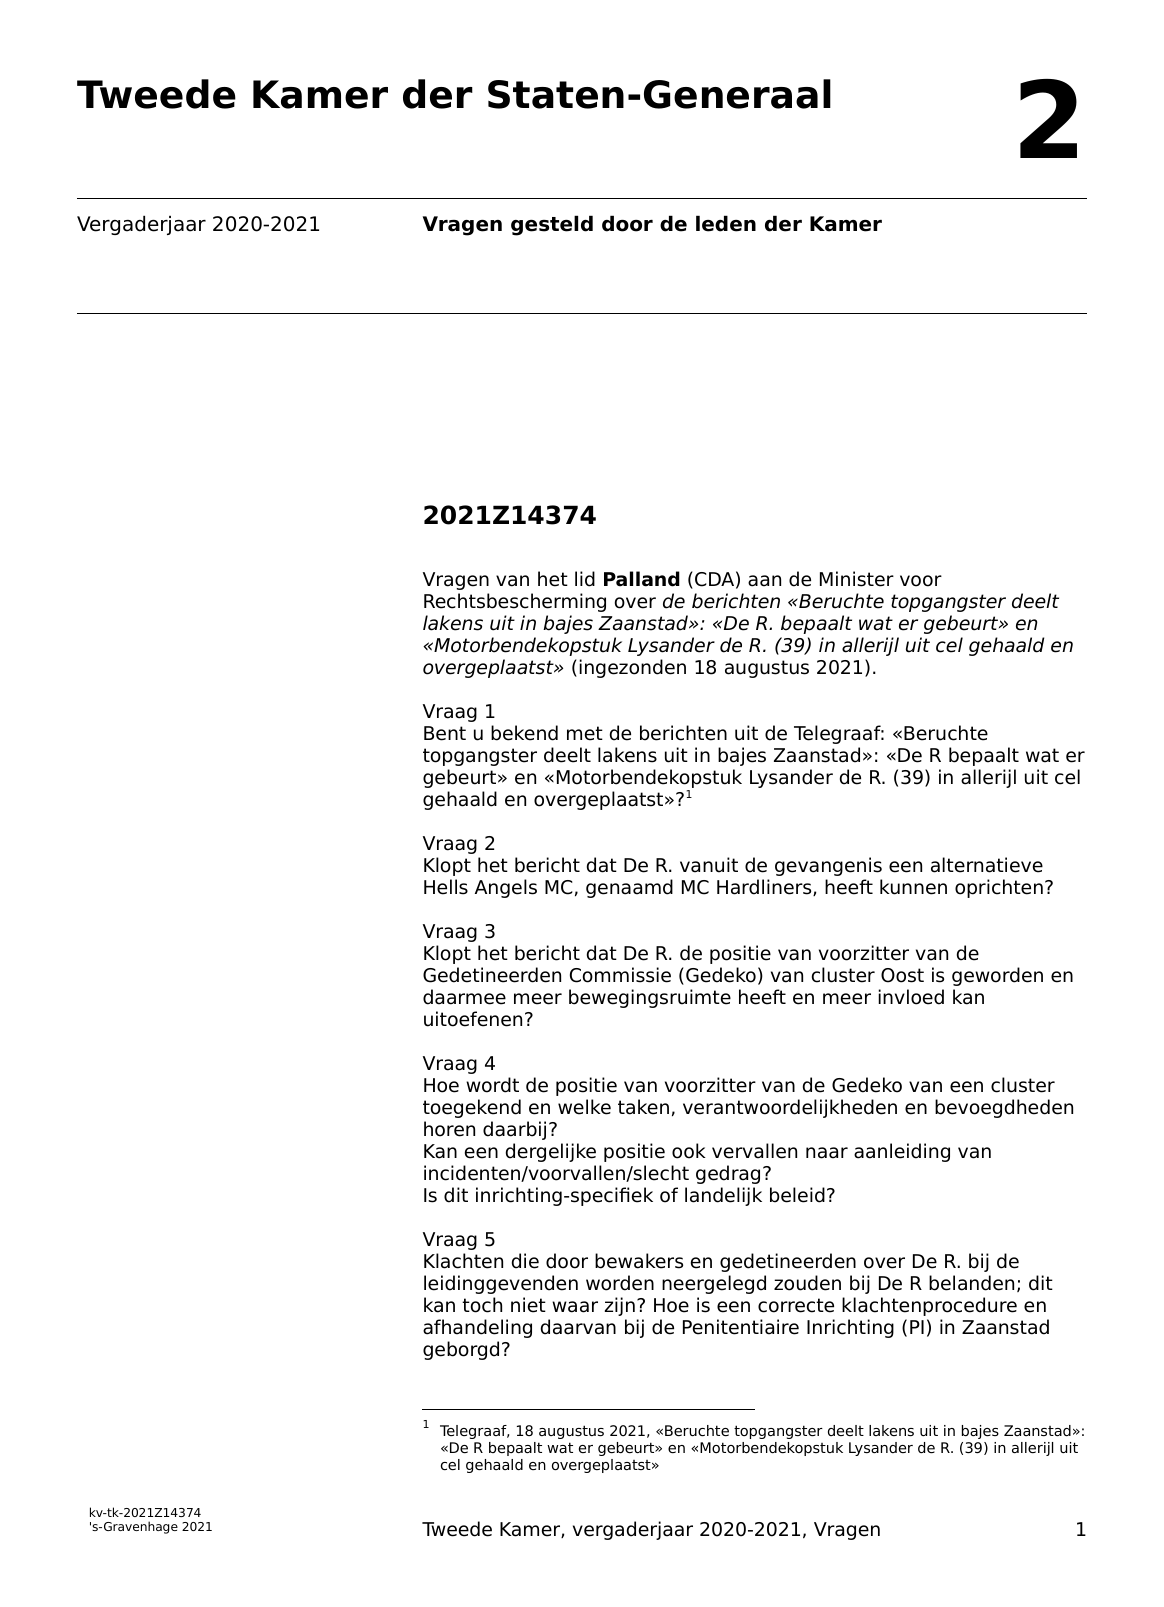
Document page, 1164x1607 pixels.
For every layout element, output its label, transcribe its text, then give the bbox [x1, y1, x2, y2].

table_header 2 [886, 59, 1087, 198]
text Vraag 4 [422, 1053, 1087, 1075]
text Bent u bekend met de berichten uit de Telegraaf: «Beruchte topgangster deelt lakens uit in bajes Zaanstad»: «De R bepaalt wat er gebeurt» en «Motorbendekopstuk Lysander de R. (39) in allerijl uit cel gehaald en overgeplaatst»? [422, 723, 1087, 811]
text Klopt het bericht dat De R. vanuit de gevangenis een alternatieve Hells Angels MC, genaamd MC Hardliners, heeft kunnen oprichten? [422, 855, 1087, 899]
text 's-Gravenhage 2021 [88, 1520, 323, 1534]
text Kan een dergelijke positie ook vervallen naar aanleiding van incidenten/voorvallen/slecht gedrag? [422, 1141, 1087, 1185]
text Telegraaf, 18 augustus 2021, «Beruchte topgangster deelt lakens uit in bajes Zaanstad»: «De R bepaalt wat er gebeurt» en «Motorbendekopstuk Lysander de R. (39) in allerijl uit cel gehaald en overgeplaatst» [422, 1418, 1087, 1474]
table_header Tweede Kamer der Staten-Generaal [77, 59, 886, 198]
text Klopt het bericht dat De R. de positie van voorzitter van de Gedetineerden Commissie (Gedeko) van cluster Oost is geworden en daarmee meer bewegingsruimte heeft en meer invloed kan uitoefenen? [422, 943, 1087, 1031]
text Is dit inrichting-specifiek of landelijk beleid? [422, 1185, 1087, 1207]
table_cell Vragen gesteld door de leden der Kamer [422, 199, 1087, 313]
text Vraag 3 [422, 921, 1087, 943]
text kv-tk-2021Z14374 [88, 1506, 323, 1520]
text Vraag 2 [422, 833, 1087, 855]
text Vraag 1 [422, 701, 1087, 723]
text 2021Z14374 [422, 501, 1087, 531]
table_cell Vergaderjaar 2020-2021 [77, 199, 422, 313]
text Vraag 5 [422, 1229, 1087, 1251]
text Vragen van het lid Palland (CDA) aan de Minister voor Rechtsbescherming over de berichten «Beruchte topgangster deelt lakens uit in bajes Zaanstad»: «De R. bepaalt wat er gebeurt» en «Motorbendekopstuk Lysander de R. (39) in allerijl uit cel gehaald en overgeplaatst» (ingezonden 18 augustus 2021). [422, 569, 1087, 679]
text Klachten die door bewakers en gedetineerden over De R. bij de leidinggevenden worden neergelegd zouden bij De R belanden; dit kan toch niet waar zijn? Hoe is een correcte klachtenprocedure en afhandeling daarvan bij de Penitentiaire Inrichting (PI) in Zaanstad geborgd? [422, 1251, 1087, 1361]
text Hoe wordt de positie van voorzitter van de Gedeko van een cluster toegekend en welke taken, verantwoordelijkheden en bevoegdheden horen daarbij? [422, 1075, 1087, 1141]
